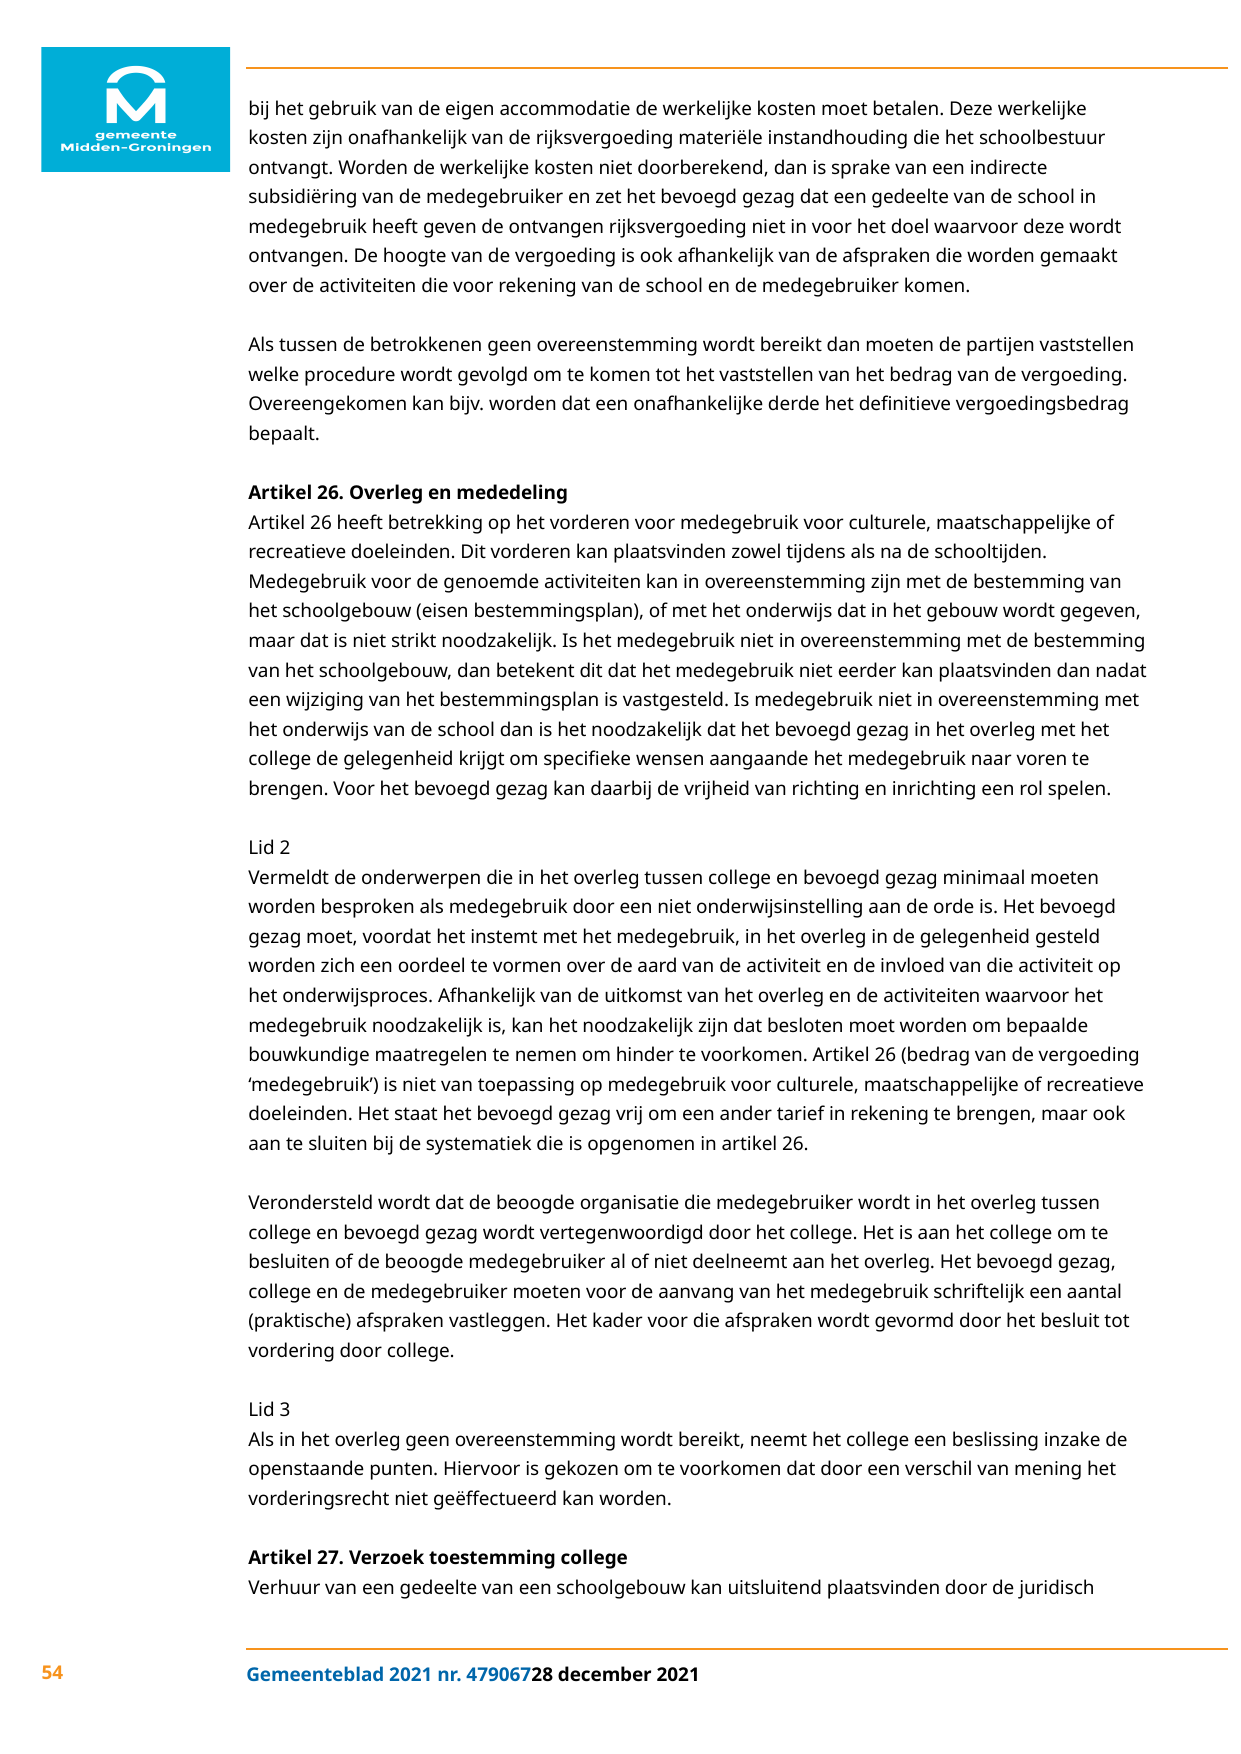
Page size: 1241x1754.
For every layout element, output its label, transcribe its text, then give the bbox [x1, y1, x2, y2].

picture [107, 89, 165, 122]
text Verhuur van een gedeelte van een schoolgebouw kan uitsluitend plaatsvinden door de juridisch [248, 1574, 1152, 1600]
text Artikel 27. Verzoek toestemming college [248, 1544, 1152, 1570]
text Als in het overleg geen overeenstemming wordt bereikt, neemt het college een beslissing inzake de openstaande punten. Hiervoor is gekozen om te voorkomen dat door een verschil van mening het vorderingsrecht niet geëffectueerd kan worden. [248, 1426, 1152, 1511]
text Lid 3 [248, 1396, 1152, 1422]
text Verondersteld wordt dat de beoogde organisatie die medegebruiker wordt in het overleg tussen college en bevoegd gezag wordt vertegenwoordigd door het college. Het is aan het college om te besluiten of de beoogde medegebruiker al of niet deelneemt aan het overleg. Het bevoegd gezag, college en de medegebruiker moeten voor de aanvang van het medegebruik schriftelijk een aantal (praktische) afspraken vastleggen. Het kader voor die afspraken wordt gevormd door het besluit tot vordering door college. [248, 1189, 1152, 1363]
picture [108, 66, 164, 82]
text bij het gebruik van de eigen accommodatie de werkelijke kosten moet betalen. Deze werkelijke kosten zijn onafhankelijk van de rijksvergoeding materiële instandhouding die het schoolbestuur ontvangt. Worden de werkelijke kosten niet doorberekend, dan is sprake van een indirecte subsidiëring van de medegebruiker en zet het bevoegd gezag dat een gedeelte van de school in medegebruik heeft geven de ontvangen rijksvergoeding niet in voor het doel waarvoor deze wordt ontvangen. De hoogte van de vergoeding is ook afhankelijk van de afspraken die worden gemaakt over de activiteiten die voor rekening van de school en de medegebruiker komen. [248, 95, 1152, 298]
text Artikel 26 heeft betrekking op het vorderen voor medegebruik voor culturele, maatschappelijke of recreatieve doeleinden. Dit vorderen kan plaatsvinden zowel tijdens als na de schooltijden. Medegebruik voor de genoemde activiteiten kan in overeenstemming zijn met de bestemming van het schoolgebouw (eisen bestemmingsplan), of met het onderwijs dat in het gebouw wordt gegeven, maar dat is niet strikt noodzakelijk. Is het medegebruik niet in overeenstemming met de bestemming van het schoolgebouw, dan betekent dit dat het medegebruik niet eerder kan plaatsvinden dan nadat een wijziging van het bestemmingsplan is vastgesteld. Is medegebruik niet in overeenstemming met het onderwijs van de school dan is het noodzakelijk dat het bevoegd gezag in het overleg met het college de gelegenheid krijgt om specifieke wensen aangaande het medegebruik naar voren te brengen. Voor het bevoegd gezag kan daarbij de vrijheid van richting en inrichting een rol spelen. [248, 509, 1152, 801]
text Artikel 26. Overleg en mededeling [248, 479, 1152, 505]
text Als tussen de betrokkenen geen overeenstemming wordt bereikt dan moeten de partijen vaststellen welke procedure wordt gevolgd om te komen tot het vaststellen van het bedrag van de vergoeding. Overeengekomen kan bijv. worden dat een onafhankelijke derde het definitieve vergoedingsbedrag bepaalt. [248, 331, 1152, 446]
picture [184, 146, 190, 153]
text Lid 2 [248, 834, 1152, 860]
text Vermeldt de onderwerpen die in het overleg tussen college en bevoegd gezag minimaal moeten worden besproken als medegebruik door een niet onderwijsinstelling aan de orde is. Het bevoegd gezag moet, voordat het instemt met het medegebruik, in het overleg in de gelegenheid gesteld worden zich een oordeel te vormen over de aard van de activiteit en de invloed van die activiteit op het onderwijsproces. Afhankelijk van de uitkomst van het overleg en de activiteiten waarvoor het medegebruik noodzakelijk is, kan het noodzakelijk zijn dat besloten moet worden om bepaalde bouwkundige maatregelen te nemen om hinder te voorkomen. Artikel 26 (bedrag van de vergoeding ‘medegebruik’) is niet van toepassing op medegebruik voor culturele, maatschappelijke of recreatieve doeleinden. Het staat het bevoegd gezag vrij om een ander tarief in rekening te brengen, maar ook aan te sluiten bij de systematiek die is opgenomen in artikel 26. [248, 864, 1152, 1156]
